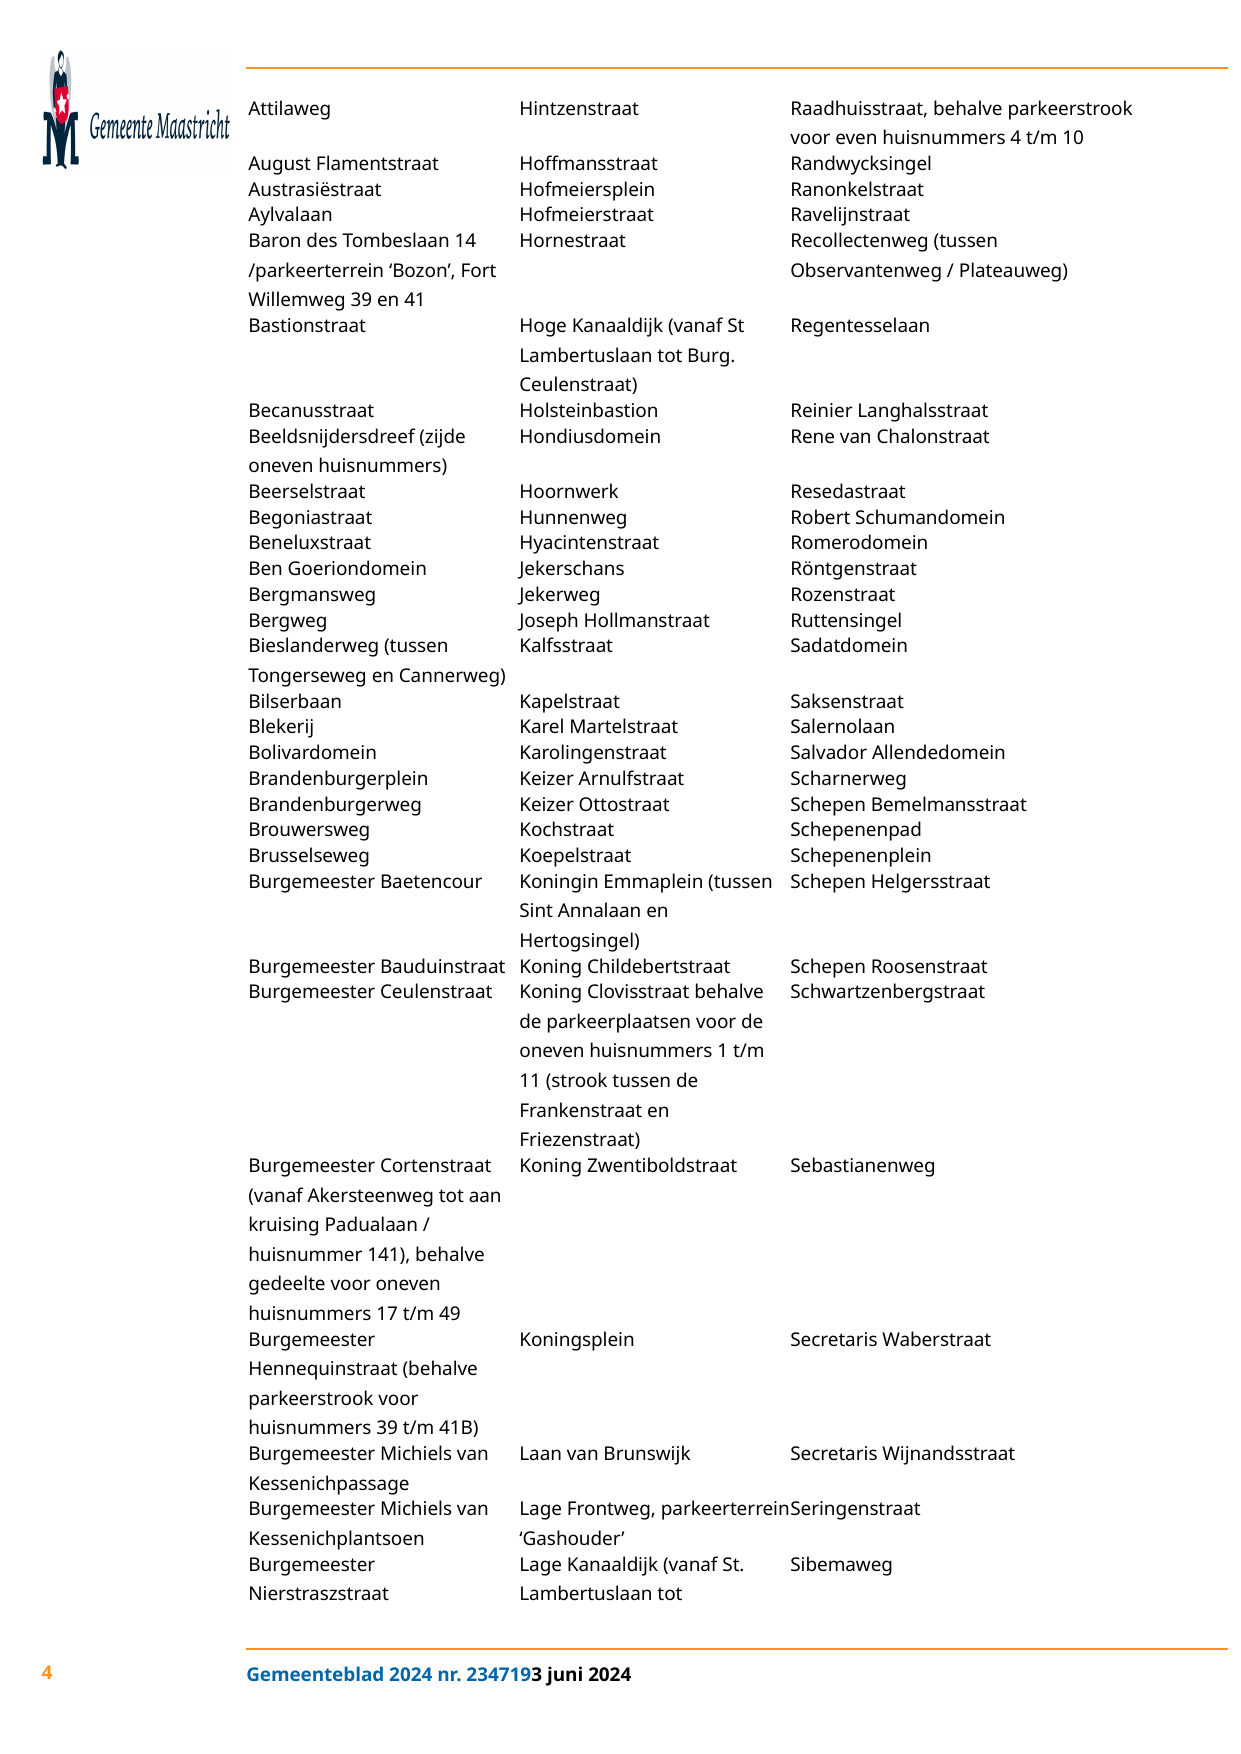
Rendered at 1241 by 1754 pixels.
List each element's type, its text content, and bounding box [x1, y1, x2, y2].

table_cell Burgemeester Ceulenstraat [248, 979, 519, 1152]
table_cell Recollectenweg (tussen Observantenweg / Plateauweg) [790, 227, 1152, 312]
table_cell Sibemaweg [790, 1551, 1152, 1606]
table_cell Koning Zwentiboldstraat [519, 1152, 790, 1326]
table_cell Brandenburgerplein [248, 765, 519, 791]
table_cell Hyacintenstraat [519, 530, 790, 555]
table_cell Burgemeester Nierstraszstraat [248, 1551, 519, 1606]
table_cell Bastionstraat [248, 312, 519, 397]
table_cell Sadatdomein [790, 633, 1152, 688]
table_cell Baron des Tombeslaan 14 /parkeerterrein ‘Bozon’, Fort Willemweg 39 en 41 [248, 227, 519, 312]
table_cell Bergweg [248, 607, 519, 632]
table_cell Ruttensingel [790, 607, 1152, 632]
table_cell Karel Martelstraat [519, 714, 790, 739]
table_cell Burgemeester Bauduinstraat [248, 953, 519, 978]
table_cell Burgemeester Michiels van Kessenichpassage [248, 1440, 519, 1496]
table_cell Romerodomein [790, 530, 1152, 555]
table_cell Ravelijnstraat [790, 202, 1152, 227]
table_cell Reinier Langhalsstraat [790, 397, 1152, 423]
table_cell Salvador Allendedomein [790, 739, 1152, 765]
table_cell Blekerij [248, 714, 519, 739]
table_cell Rozenstraat [790, 581, 1152, 607]
table_cell Jekerschans [519, 555, 790, 581]
table_cell Attilaweg [248, 95, 519, 150]
table_cell Hoffmansstraat [519, 150, 790, 176]
table_cell Becanusstraat [248, 397, 519, 423]
table_cell Secretaris Waberstraat [790, 1326, 1152, 1440]
table_cell Hoge Kanaaldijk (vanaf St Lambertuslaan tot Burg. Ceulenstraat) [519, 312, 790, 397]
table_cell Koningsplein [519, 1326, 790, 1440]
picture [41, 47, 231, 172]
table_cell Raadhuisstraat, behalve parkeer­strook voor even huisnummers 4 t/m 10 [790, 95, 1152, 150]
table_cell Schepenenplein [790, 842, 1152, 868]
table_cell Bilserbaan [248, 688, 519, 713]
table_cell Hoornwerk [519, 478, 790, 504]
table_cell Schepen Bemelmansstraat [790, 791, 1152, 816]
table_cell Schepen Helgersstraat [790, 868, 1152, 953]
table_cell Keizer Arnulfstraat [519, 765, 790, 791]
table_cell Burgemeester Hennequinstraat (behalve parkeerstrook voor huisnummers 39 t/m 41B) [248, 1326, 519, 1440]
table_cell Robert Schumandomein [790, 504, 1152, 529]
table_cell Laan van Brunswijk [519, 1440, 790, 1496]
table_cell Ben Goeriondomein [248, 555, 519, 581]
table_cell Scharnerweg [790, 765, 1152, 791]
table_cell Burgemeester Baetencour [248, 868, 519, 953]
table_cell Schwartzenbergstraat [790, 979, 1152, 1152]
table_cell Hofmeiersplein [519, 176, 790, 202]
table_cell Brusselseweg [248, 842, 519, 868]
table_cell Keizer Ottostraat [519, 791, 790, 816]
table_cell Koepelstraat [519, 842, 790, 868]
table_cell Koning Clovisstraat behalve de parkeerplaatsen voor de oneven huisnummers 1 t/m 11 (strook tussen de Frankenstraat en Friezenstraat) [519, 979, 790, 1152]
table_cell Lage Frontweg, parkeerterrein ‘Gashouder’ [519, 1496, 790, 1551]
table_cell Hornestraat [519, 227, 790, 312]
table_cell Burgemeester Cortenstraat (vanaf Akersteenweg tot aan kruising Padualaan / huisnummer 141), behalve gedeelte voor oneven huisnummers 17 t/m 49 [248, 1152, 519, 1326]
table_cell Hintzenstraat [519, 95, 790, 150]
table_cell Schepen Roosenstraat [790, 953, 1152, 978]
table_cell Randwycksingel [790, 150, 1152, 176]
table_cell Hondiusdomein [519, 423, 790, 478]
table_cell Saksenstraat [790, 688, 1152, 713]
table_cell Karolingenstraat [519, 739, 790, 765]
table_cell Austrasiëstraat [248, 176, 519, 202]
table_cell Röntgenstraat [790, 555, 1152, 581]
table_cell Joseph Hollmanstraat [519, 607, 790, 632]
table_cell Jekerweg [519, 581, 790, 607]
table_cell Kalfsstraat [519, 633, 790, 688]
table_cell Brandenburgerweg [248, 791, 519, 816]
table_cell Koning Childebertstraat [519, 953, 790, 978]
table_cell Schepenenpad [790, 816, 1152, 842]
table_cell Burgemeester Michiels van Kessenichplantsoen [248, 1496, 519, 1551]
table_cell Koningin Emmaplein (tussen Sint Annalaan en Hertogsingel) [519, 868, 790, 953]
table_cell Bolivardomein [248, 739, 519, 765]
table_cell Bieslanderweg (tussen Tongerseweg en Cannerweg) [248, 633, 519, 688]
table_cell Hofmeierstraat [519, 202, 790, 227]
table_cell Bergmansweg [248, 581, 519, 607]
table_cell Beneluxstraat [248, 530, 519, 555]
table_cell Aylvalaan [248, 202, 519, 227]
table_cell Seringenstraat [790, 1496, 1152, 1551]
table_cell Begoniastraat [248, 504, 519, 529]
table_cell Ranonkelstraat [790, 176, 1152, 202]
table_cell Sebastianenweg [790, 1152, 1152, 1326]
table_cell Beerselstraat [248, 478, 519, 504]
table_cell Salernolaan [790, 714, 1152, 739]
table_cell Holsteinbastion [519, 397, 790, 423]
table_cell Kapelstraat [519, 688, 790, 713]
table_cell Secretaris Wijnandsstraat [790, 1440, 1152, 1496]
table_cell Resedastraat [790, 478, 1152, 504]
table_cell Rene van Chalonstraat [790, 423, 1152, 478]
table_cell Lage Kanaaldijk (vanaf St. Lambertuslaan tot [519, 1551, 790, 1606]
table_cell Brouwersweg [248, 816, 519, 842]
table_cell Beeldsnijdersdreef (zijde oneven huisnummers) [248, 423, 519, 478]
table_cell Hunnenweg [519, 504, 790, 529]
table_cell Regentesselaan [790, 312, 1152, 397]
table_cell Kochstraat [519, 816, 790, 842]
table_cell August Flamentstraat [248, 150, 519, 176]
